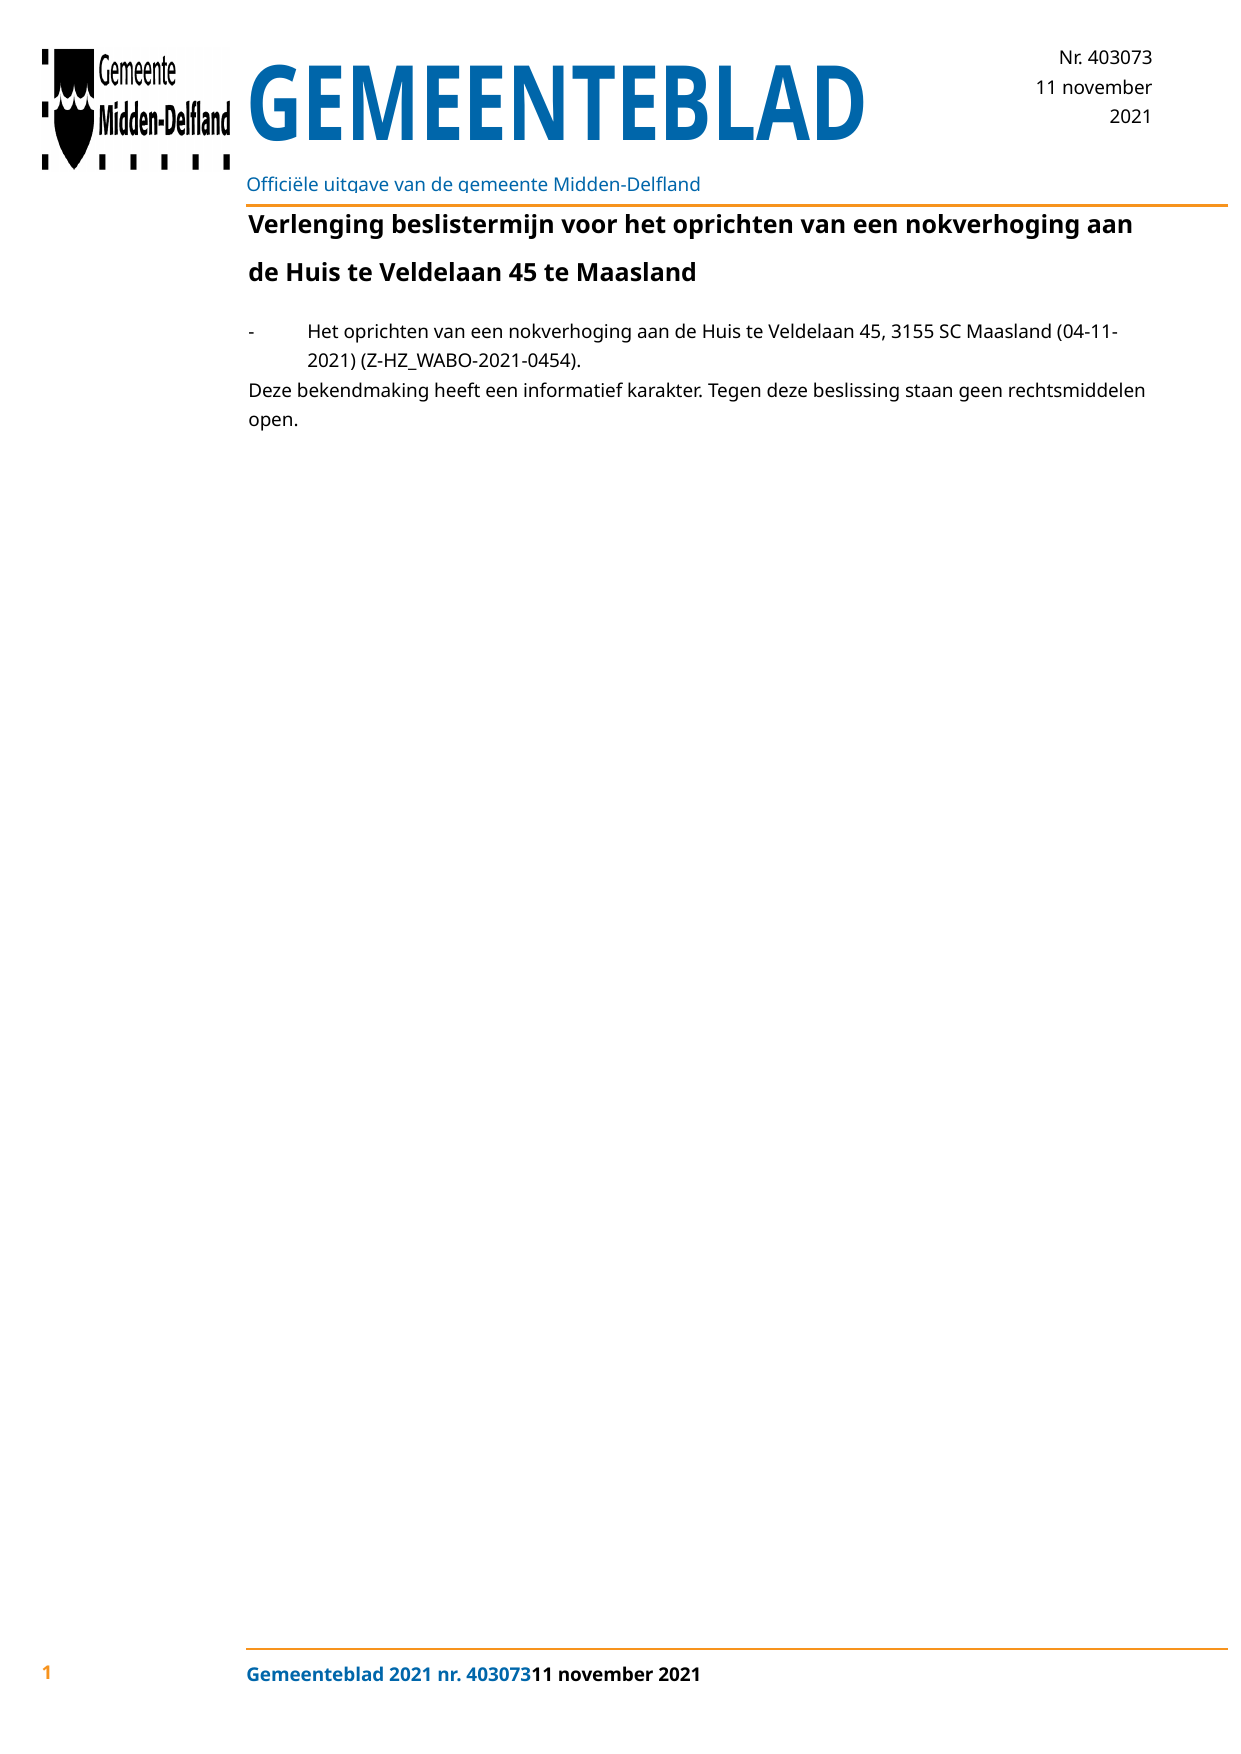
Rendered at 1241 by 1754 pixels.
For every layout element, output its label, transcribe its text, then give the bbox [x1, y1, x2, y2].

text Deze bekendmaking heeft een informatief karakter. Tegen deze beslissing staan geen rechtsmiddelen open. [248, 377, 1152, 432]
list Het oprichten van een nokverhoging aan de Huis te Veldelaan 45, 3155 SC Maasland (04-11-2021) (Z-HZ_WABO-2021-0454). [248, 318, 1152, 373]
picture [41, 47, 231, 172]
text Verlenging beslistermijn voor het oprichten van een nokverhoging aan de Huis te Veldelaan 45 te Maasland [248, 207, 1152, 288]
